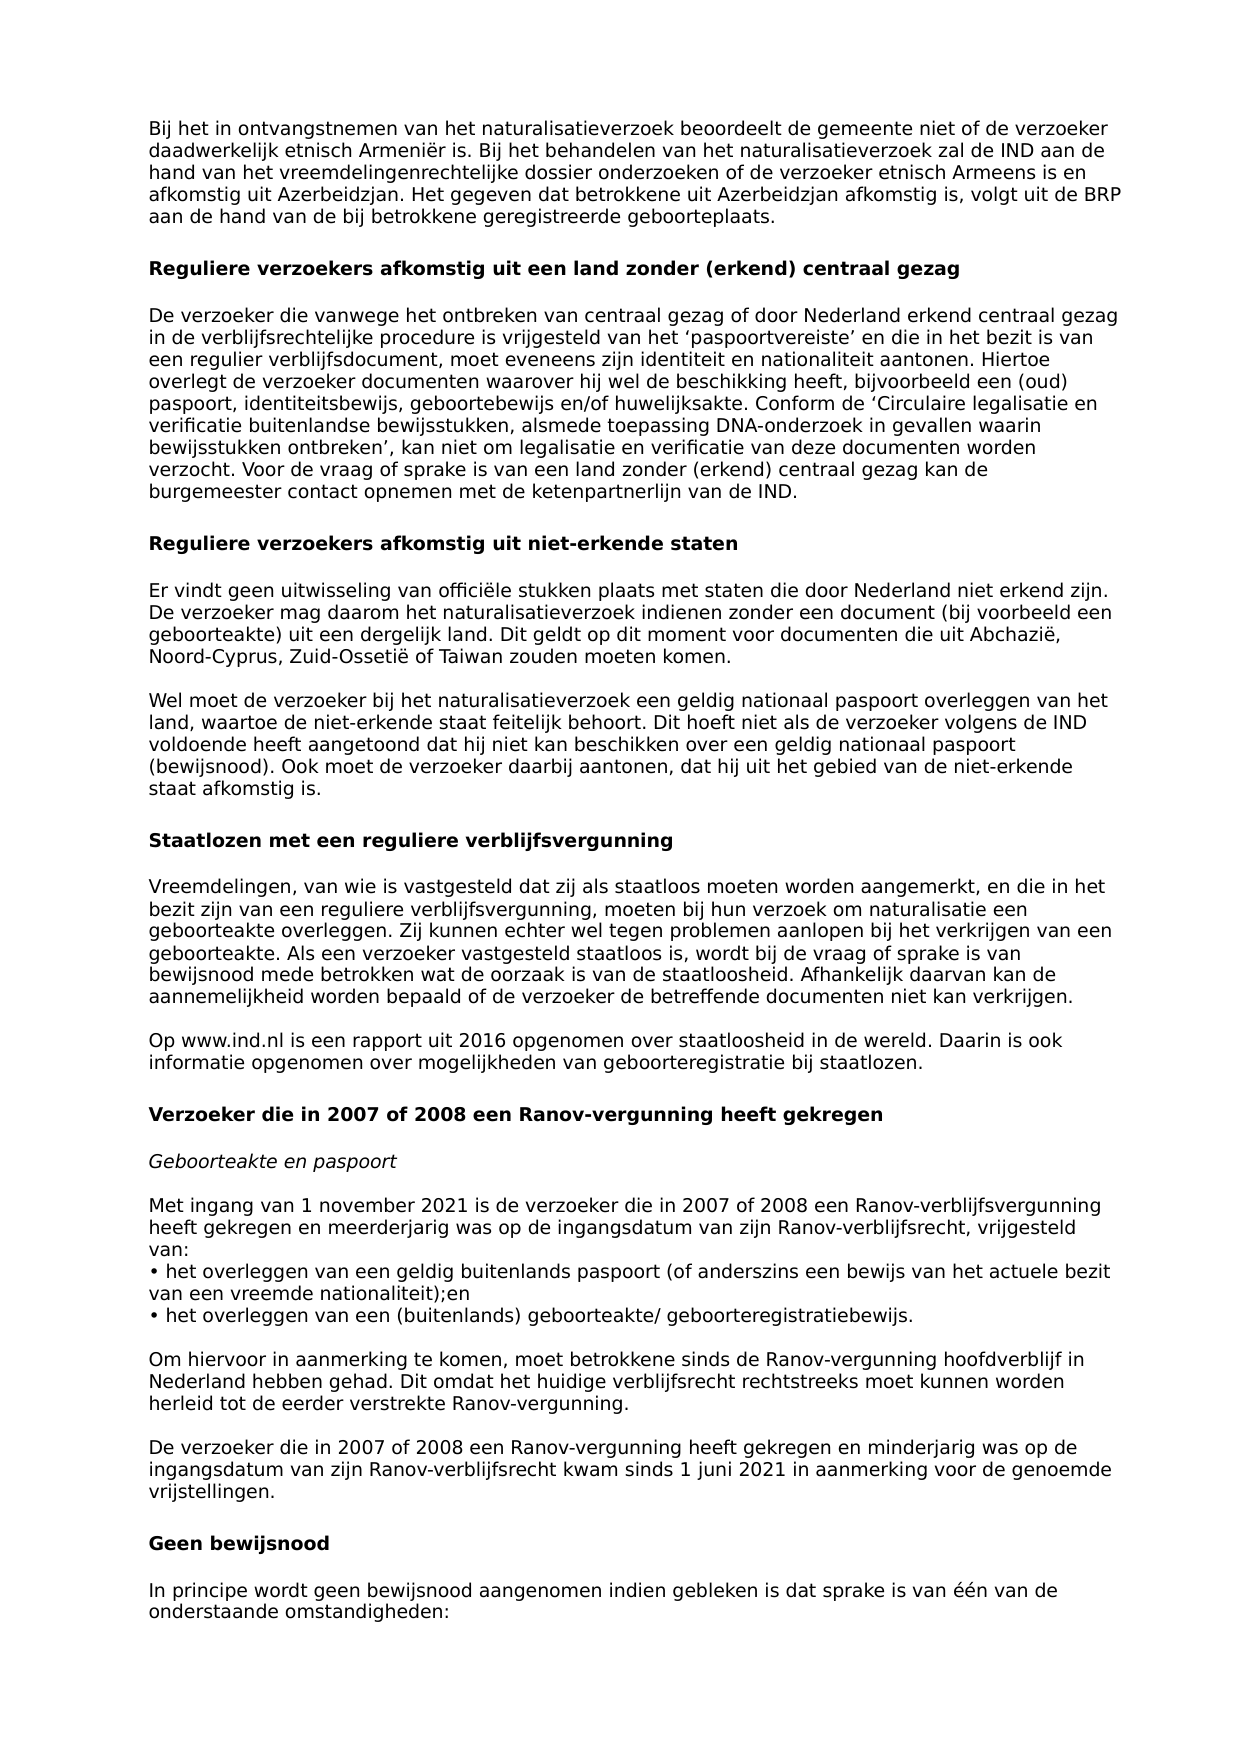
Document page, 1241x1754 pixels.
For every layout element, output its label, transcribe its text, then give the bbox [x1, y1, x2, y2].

subtitle Geen bewijsnood [148, 1532, 1122, 1554]
subtitle Reguliere verzoekers afkomstig uit niet-erkende staten [148, 533, 1122, 555]
text • het overleggen van een geldig buitenlands paspoort (of anderszins een bewijs van het actuele bezit van een vreemde nationaliteit);en [148, 1261, 1122, 1305]
text In principe wordt geen bewijsnood aangenomen indien gebleken is dat sprake is van één van de onderstaande omstandigheden: [148, 1579, 1122, 1623]
text Er vindt geen uitwisseling van officiële stukken plaats met staten die door Nederland niet erkend zijn. De verzoeker mag daarom het naturalisatieverzoek indienen zonder een document (bij voorbeeld een geboorteakte) uit een dergelijk land. Dit geldt op dit moment voor documenten die uit Abchazië, Noord-Cyprus, Zuid-Ossetië of Taiwan zouden moeten komen. [148, 580, 1122, 668]
text De verzoeker die vanwege het ontbreken van centraal gezag of door Nederland erkend centraal gezag in de verblijfsrechtelijke procedure is vrijgesteld van het ‘paspoortvereiste’ en die in het bezit is van een regulier verblijfsdocument, moet eveneens zijn identiteit en nationaliteit aantonen. Hiertoe overlegt de verzoeker documenten waarover hij wel de beschikking heeft, bijvoorbeeld een (oud) paspoort, identiteitsbewijs, geboortebewijs en/of huwelijksakte. Conform de ‘Circulaire legalisatie en verificatie buitenlandse bewijsstukken, alsmede toepassing DNA-onderzoek in gevallen waarin bewijsstukken ontbreken’, kan niet om legalisatie en verificatie van deze documenten worden verzocht. Voor de vraag of sprake is van een land zonder (erkend) centraal gezag kan de burgemeester contact opnemen met de ketenpartnerlijn van de IND. [148, 305, 1122, 503]
text Om hiervoor in aanmerking te komen, moet betrokkene sinds de Ranov-vergunning hoofdverblijf in Nederland hebben gehad. Dit omdat het huidige verblijfsrecht rechtstreeks moet kunnen worden herleid tot de eerder verstrekte Ranov-vergunning. [148, 1349, 1122, 1415]
subtitle Reguliere verzoekers afkomstig uit een land zonder (erkend) centraal gezag [148, 258, 1122, 280]
subtitle Geboorteakte en paspoort [148, 1151, 1122, 1173]
text Bij het in ontvangstnemen van het naturalisatieverzoek beoordeelt de gemeente niet of de verzoeker daadwerkelijk etnisch Armeniër is. Bij het behandelen van het naturalisatieverzoek zal de IND aan de hand van het vreemdelingenrechtelijke dossier onderzoeken of de verzoeker etnisch Armeens is en afkomstig uit Azerbeidzjan. Het gegeven dat betrokkene uit Azerbeidzjan afkomstig is, volgt uit de BRP aan de hand van de bij betrokkene geregistreerde geboorteplaats. [148, 118, 1122, 228]
text Op www.ind.nl is een rapport uit 2016 opgenomen over staatloosheid in de wereld. Daarin is ook informatie opgenomen over mogelijkheden van geboorteregistratie bij staatlozen. [148, 1030, 1122, 1074]
text Wel moet de verzoeker bij het naturalisatieverzoek een geldig nationaal paspoort overleggen van het land, waartoe de niet-erkende staat feitelijk behoort. Dit hoeft niet als de verzoeker volgens de IND voldoende heeft aangetoond dat hij niet kan beschikken over een geldig nationaal paspoort (bewijsnood). Ook moet de verzoeker daarbij aantonen, dat hij uit het gebied van de niet-erkende staat afkomstig is. [148, 689, 1122, 799]
subtitle Verzoeker die in 2007 of 2008 een Ranov-vergunning heeft gekregen [148, 1104, 1122, 1126]
subtitle Staatlozen met een reguliere verblijfsvergunning [148, 829, 1122, 851]
text Vreemdelingen, van wie is vastgesteld dat zij als staatloos moeten worden aangemerkt, en die in het bezit zijn van een reguliere verblijfsvergunning, moeten bij hun verzoek om naturalisatie een geboorteakte overleggen. Zij kunnen echter wel tegen problemen aanlopen bij het verkrijgen van een geboorteakte. Als een verzoeker vastgesteld staatloos is, wordt bij de vraag of sprake is van bewijsnood mede betrokken wat de oorzaak is van de staatloosheid. Afhankelijk daarvan kan de aannemelijkheid worden bepaald of de verzoeker de betreffende documenten niet kan verkrijgen. [148, 876, 1122, 1008]
text Met ingang van 1 november 2021 is de verzoeker die in 2007 of 2008 een Ranov-verblijfsvergunning heeft gekregen en meerderjarig was op de ingangsdatum van zijn Ranov-verblijfsrecht, vrijgesteld van: [148, 1195, 1122, 1261]
text De verzoeker die in 2007 of 2008 een Ranov-vergunning heeft gekregen en minderjarig was op de ingangsdatum van zijn Ranov-verblijfsrecht kwam sinds 1 juni 2021 in aanmerking voor de genoemde vrijstellingen. [148, 1437, 1122, 1502]
text • het overleggen van een (buitenlands) geboorteakte/ geboorteregistratiebewijs. [148, 1305, 1122, 1327]
